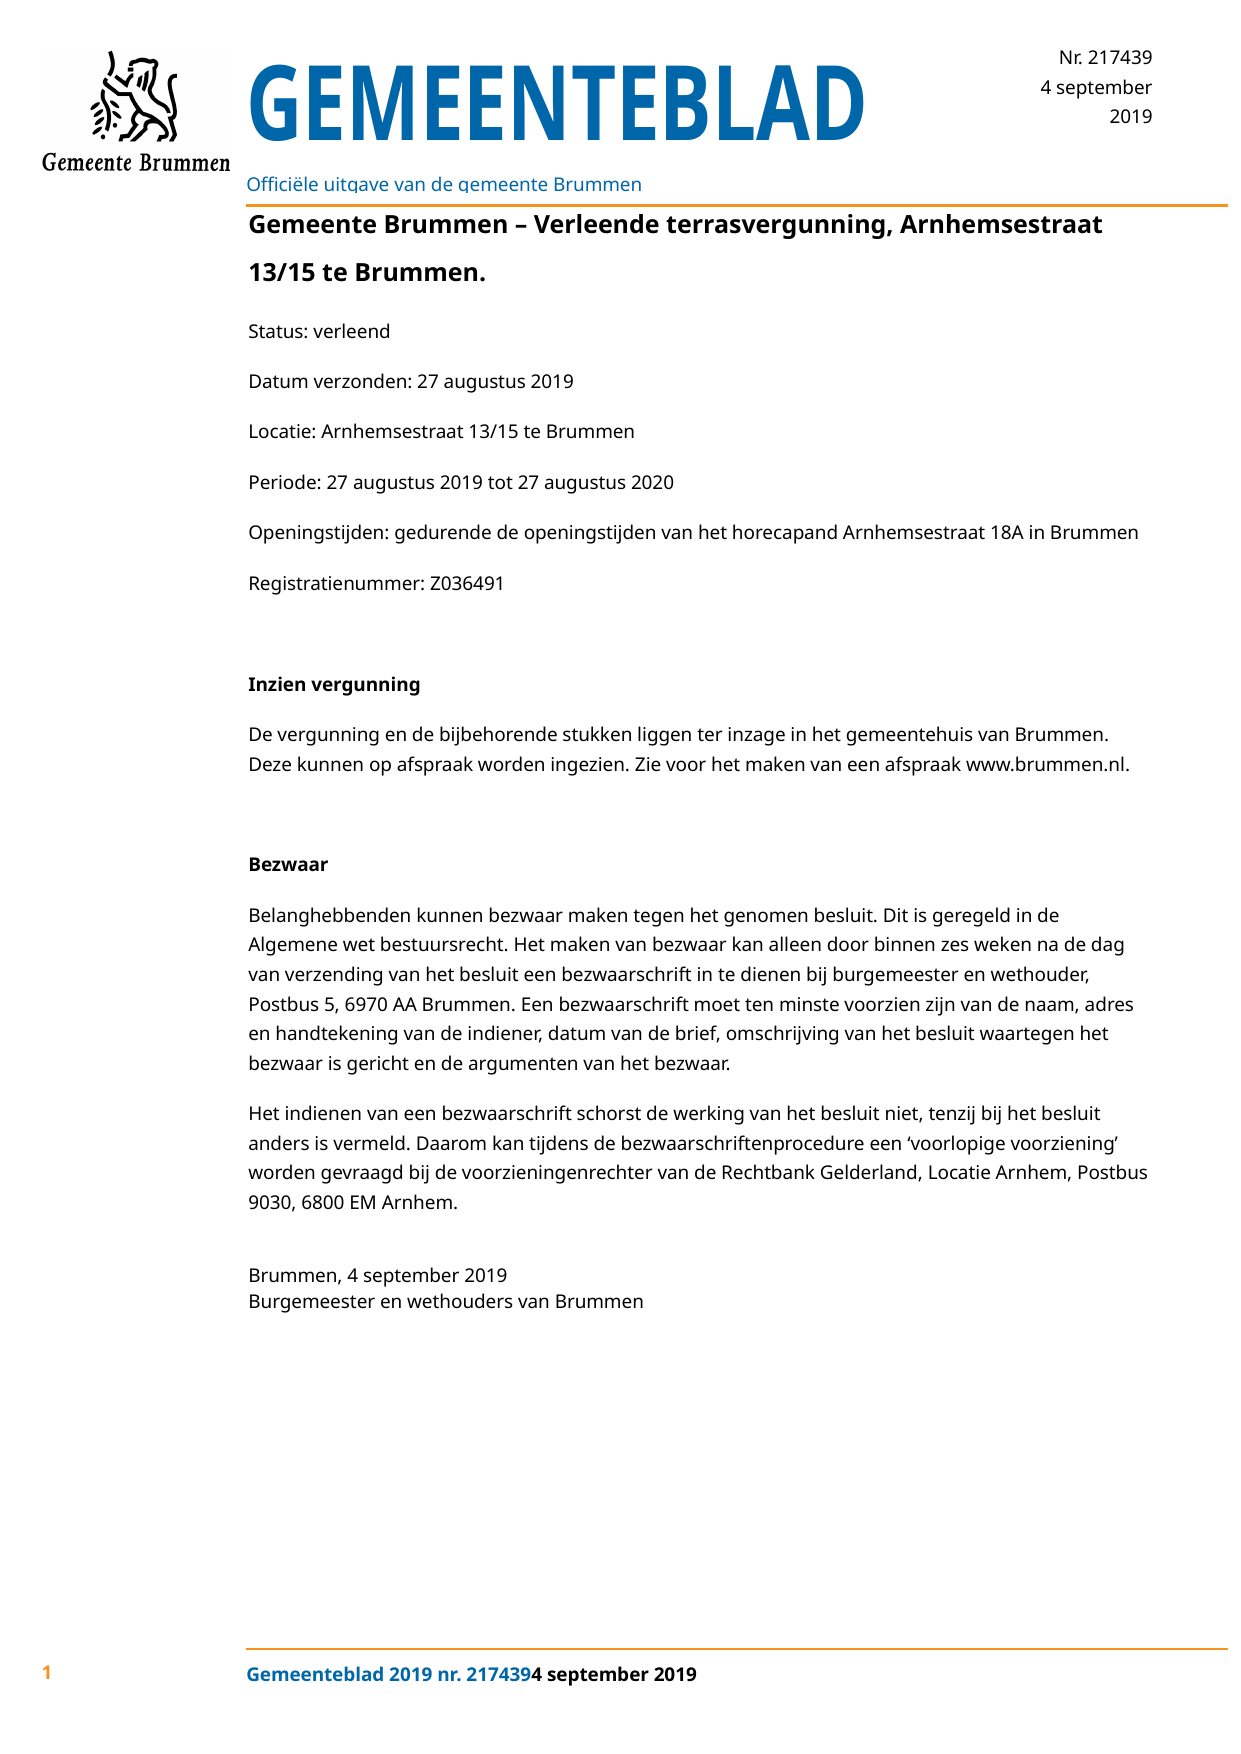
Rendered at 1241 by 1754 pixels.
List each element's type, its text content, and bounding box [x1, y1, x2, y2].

text Locatie: Arnhemsestraat 13/15 te Brummen [248, 419, 1152, 444]
text Burgemeester en wethouders van Brummen [248, 1288, 1152, 1314]
text De vergunning en de bijbehorende stukken liggen ter inzage in het gemeentehuis van Brummen. Deze kunnen op afspraak worden ingezien. Zie voor het maken van een afspraak www.brummen.nl. [248, 721, 1152, 777]
text Het indienen van een bezwaarschrift schorst de werking van het besluit niet, tenzij bij het besluit anders is vermeld. Daarom kan tijdens de bezwaarschriftenprocedure een ‘voorlopige voorziening’ worden gevraagd bij de voorzieningenrechter van de Rechtbank Gelderland, Locatie Arnhem, Postbus 9030, 6800 EM Arnhem. [248, 1100, 1152, 1215]
text Openingstijden: gedurende de openingstijden van het horecapand Arnhemsestraat 18A in Brummen [248, 519, 1152, 545]
text Gemeente Brummen – Verleende terrasvergunning, Arnhemsestraat 13/15 te Brummen. [248, 207, 1152, 288]
text Inzien vergunning [248, 671, 1152, 697]
text Brummen, 4 september 2019 [248, 1263, 1152, 1288]
text Status: verleend [248, 318, 1152, 344]
text Belanghebbenden kunnen bezwaar maken tegen het genomen besluit. Dit is geregeld in de Algemene wet bestuursrecht. Het maken van bezwaar kan alleen door binnen zes weken na de dag van verzending van het besluit een bezwaarschrift in te dienen bij burgemeester en wethouder, Postbus 5, 6970 AA Brummen. Een bezwaarschrift moet ten minste voorzien zijn van de naam, adres en handtekening van de indiener, datum van de brief, omschrijving van het besluit waartegen het bezwaar is gericht en de argumenten van het bezwaar. [248, 902, 1152, 1076]
text Periode: 27 augustus 2019 tot 27 augustus 2020 [248, 469, 1152, 495]
text Datum verzonden: 27 augustus 2019 [248, 368, 1152, 394]
text Registratienummer: Z036491 [248, 570, 1152, 596]
picture [41, 47, 231, 172]
text Bezwaar [248, 852, 1152, 877]
